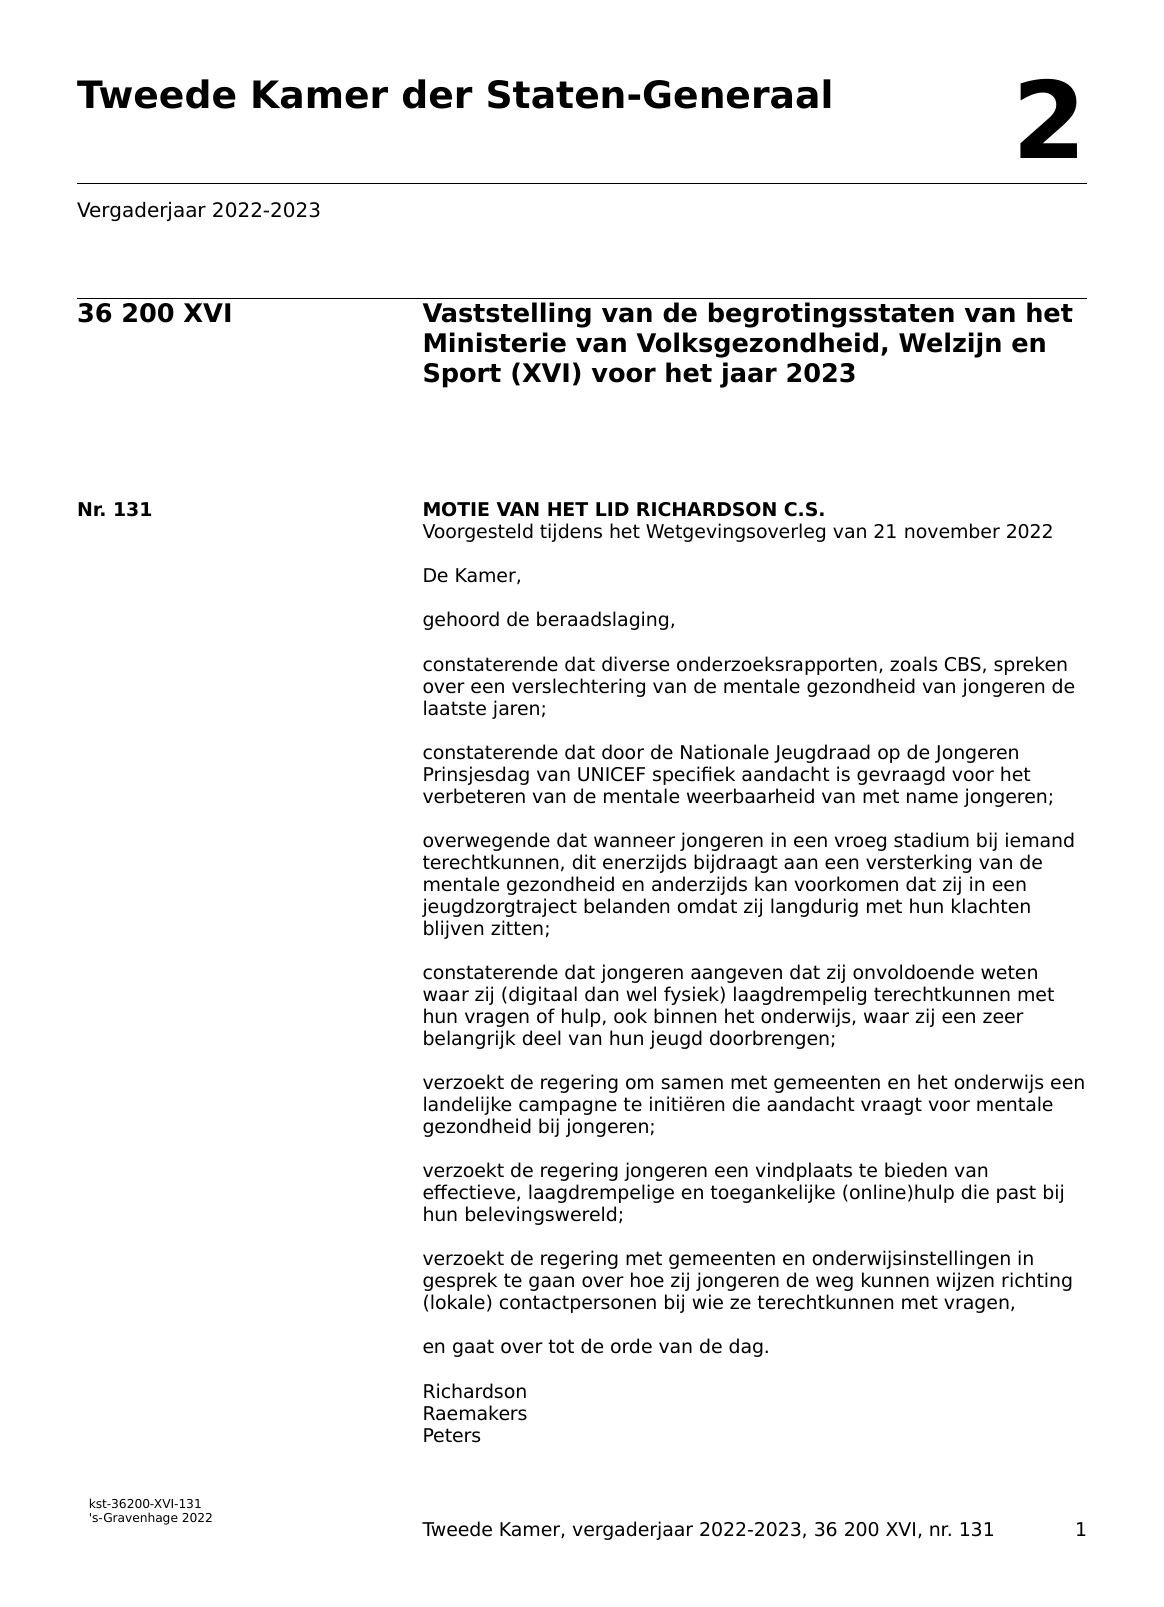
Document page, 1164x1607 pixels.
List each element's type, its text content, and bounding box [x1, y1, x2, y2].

text en gaat over tot de orde van de dag. [422, 1336, 1087, 1358]
text kst-36200-XVI-131 [88, 1497, 323, 1511]
text constaterende dat diverse onderzoeksrapporten, zoals CBS, spreken over een verslechtering van de mentale gezondheid van jongeren de laatste jaren; [422, 653, 1087, 719]
text Voorgesteld tijdens het Wetgevingsoverleg van 21 november 2022 [422, 521, 1087, 543]
text Raemakers [422, 1402, 1087, 1424]
text constaterende dat jongeren aangeven dat zij onvoldoende weten waar zij (digitaal dan wel fysiek) laagdrempelig terechtkunnen met hun vragen of hulp, ook binnen het onderwijs, waar zij een zeer belangrijk deel van hun jeugd doorbrengen; [422, 962, 1087, 1050]
text Peters [422, 1424, 1087, 1446]
text verzoekt de regering om samen met gemeenten en het onderwijs een landelijke campagne te initiëren die aandacht vraagt voor mentale gezondheid bij jongeren; [422, 1072, 1087, 1138]
text 's-Gravenhage 2022 [88, 1511, 323, 1525]
table_header Tweede Kamer der Staten-Generaal [77, 59, 886, 183]
table_header 2 [886, 59, 1087, 183]
text Richardson [422, 1381, 1087, 1402]
text constaterende dat door de Nationale Jeugdraad op de Jongeren Prinsjesdag van UNICEF specifiek aandacht is gevraagd voor het verbeteren van de mentale weerbaarheid van met name jongeren; [422, 742, 1087, 808]
text overwegende dat wanneer jongeren in een vroeg stadium bij iemand terechtkunnen, dit enerzijds bijdraagt aan een versterking van de mentale gezondheid en anderzijds kan voorkomen dat zij in een jeugdzorgtraject belanden omdat zij langdurig met hun klachten blijven zitten; [422, 830, 1087, 940]
table_cell Vergaderjaar 2022-2023 [77, 184, 1087, 298]
text gehoord de beraadslaging, [422, 609, 1087, 631]
text verzoekt de regering met gemeenten en onderwijsinstellingen in gesprek te gaan over hoe zij jongeren de weg kunnen wijzen richting (lokale) contactpersonen bij wie ze terechtkunnen met vragen, [422, 1248, 1087, 1314]
subtitle Nr. 131 MOTIE VAN HET LID RICHARDSON C.S. [77, 499, 1087, 521]
subtitle 36 200 XVI Vaststelling van de begrotingsstaten van het Ministerie van Volksgezondheid, Welzijn en Sport (XVI) voor het jaar 2023 [77, 299, 1087, 388]
text verzoekt de regering jongeren een vindplaats te bieden van effectieve, laagdrempelige en toegankelijke (online)hulp die past bij hun belevingswereld; [422, 1160, 1087, 1226]
text De Kamer, [422, 565, 1087, 587]
